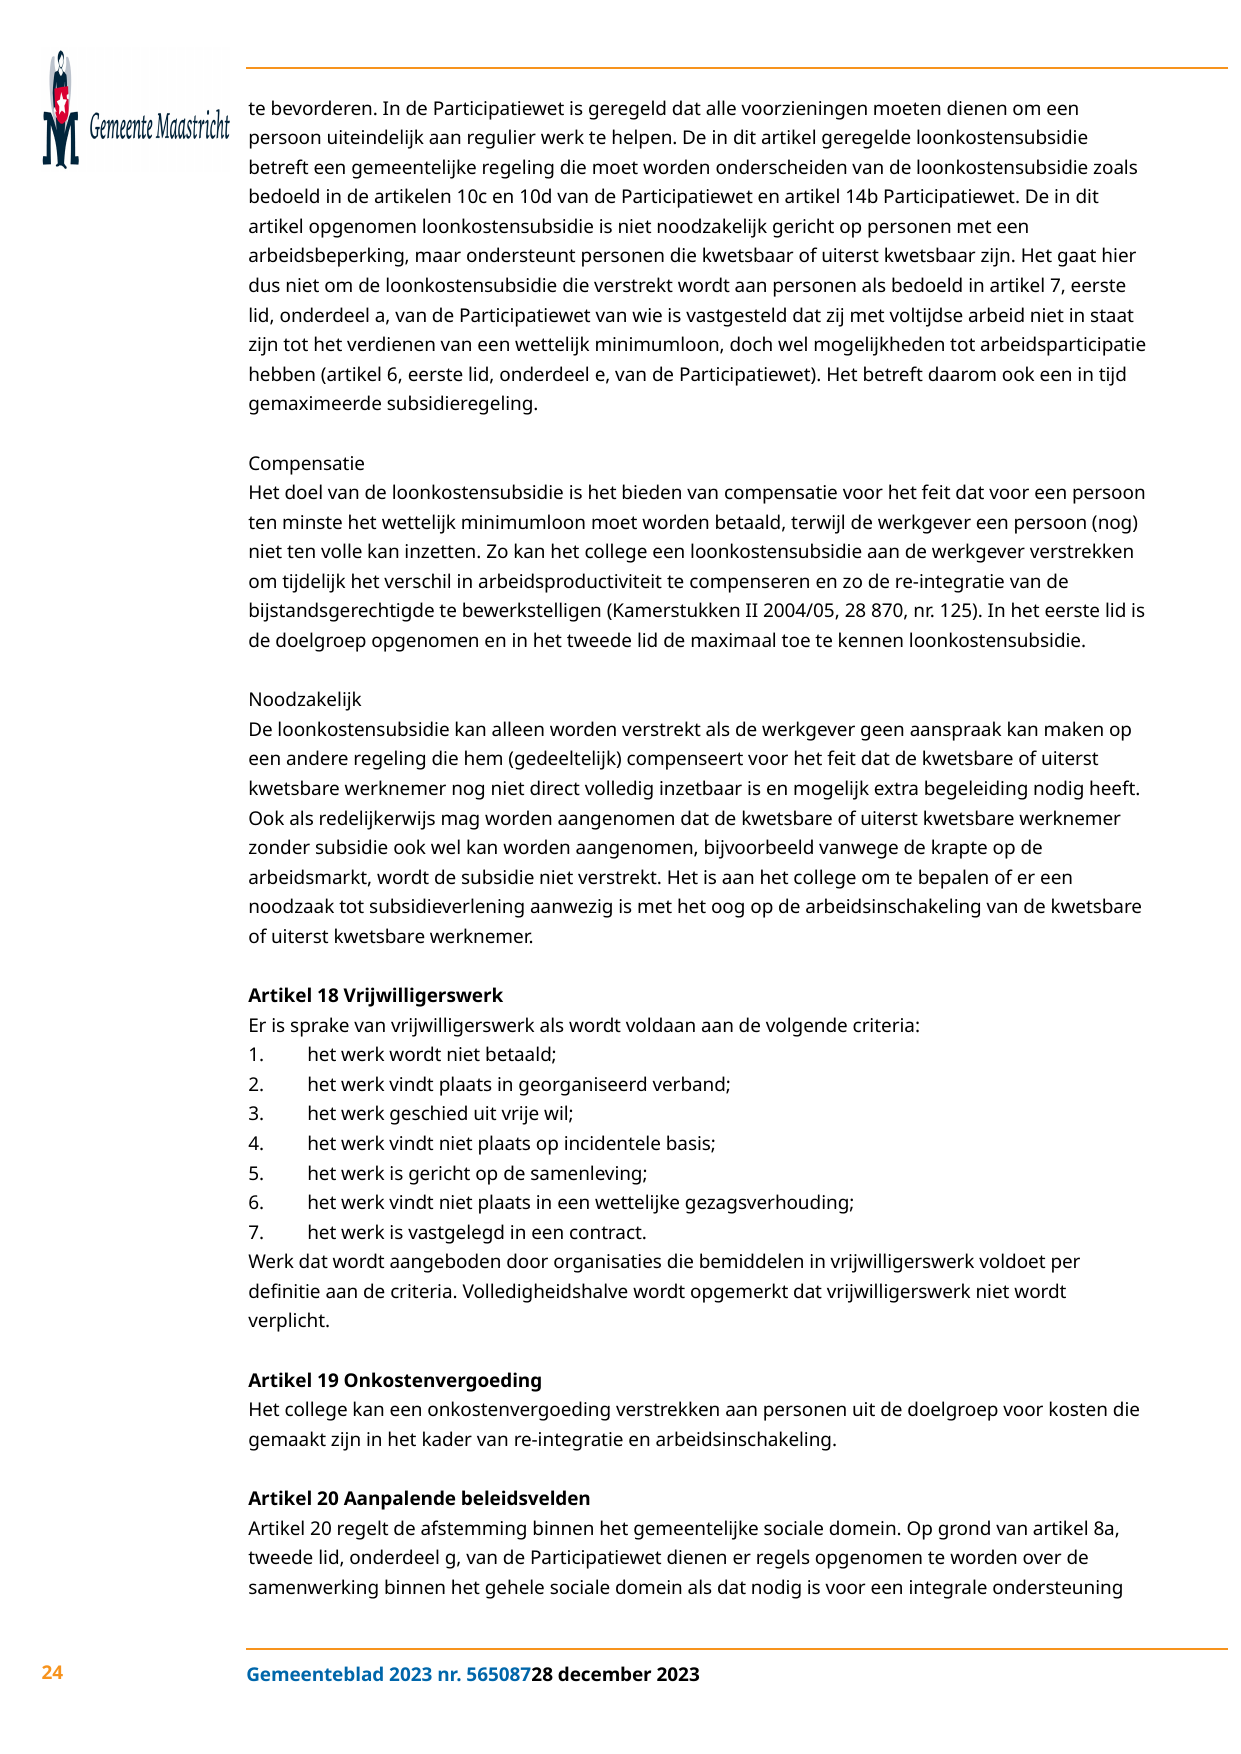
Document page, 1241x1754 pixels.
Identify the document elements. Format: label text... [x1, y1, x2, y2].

text Artikel 18 Vrijwilligerswerk [248, 982, 1152, 1008]
list het werk wordt niet betaald; [248, 1041, 1152, 1067]
text Artikel 20 Aanpalende beleidsvelden [248, 1485, 1152, 1511]
text Compensatie [248, 450, 1152, 476]
text Er is sprake van vrijwilligerswerk als wordt voldaan aan de volgende criteria: [248, 1012, 1152, 1038]
list het werk is gericht op de samenleving; [248, 1160, 1152, 1186]
text te bevorderen. In de Participatiewet is geregeld dat alle voorzieningen moeten dienen om een persoon uiteindelijk aan regulier werk te helpen. De in dit artikel geregelde loonkostensubsidie betreft een gemeentelijke regeling die moet worden onderscheiden van de loonkostensubsidie zoals bedoeld in de artikelen 10c en 10d van de Participatiewet en artikel 14b Participatiewet. De in dit artikel opgenomen loonkostensubsidie is niet noodzakelijk gericht op personen met een arbeidsbeperking, maar ondersteunt personen die kwetsbaar of uiterst kwetsbaar zijn. Het gaat hier dus niet om de loonkostensubsidie die verstrekt wordt aan personen als bedoeld in artikel 7, eerste lid, onderdeel a, van de Participatiewet van wie is vastgesteld dat zij met voltijdse arbeid niet in staat zijn tot het verdienen van een wettelijk minimumloon, doch wel mogelijkheden tot arbeidsparticipatie hebben (artikel 6, eerste lid, onderdeel e, van de Participatiewet). Het betreft daarom ook een in tijd gemaximeerde subsidieregeling. [248, 95, 1152, 416]
picture [41, 47, 231, 172]
list het werk vindt plaats in georganiseerd verband; [248, 1071, 1152, 1097]
list het werk geschied uit vrije wil; [248, 1101, 1152, 1126]
text Het college kan een onkostenvergoeding verstrekken aan personen uit de doelgroep voor kosten die gemaakt zijn in het kader van re-integratie en arbeidsinschakeling. [248, 1396, 1152, 1452]
text Artikel 20 regelt de afstemming binnen het gemeentelijke sociale domein. Op grond van artikel 8a, tweede lid, onderdeel g, van de Participatiewet dienen er regels opgenomen te worden over de samenwerking binnen het gehele sociale domein als dat nodig is voor een integrale ondersteuning [248, 1515, 1152, 1600]
list het werk is vastgelegd in een contract. [248, 1219, 1152, 1245]
text Artikel 19 Onkostenvergoeding [248, 1367, 1152, 1393]
text Werk dat wordt aangeboden door organisaties die bemiddelen in vrijwilligerswerk voldoet per definitie aan de criteria. Volledigheidshalve wordt opgemerkt dat vrijwilligerswerk niet wordt verplicht. [248, 1248, 1152, 1333]
list het werk vindt niet plaats op incidentele basis; [248, 1130, 1152, 1156]
text De loonkostensubsidie kan alleen worden verstrekt als de werkgever geen aanspraak kan maken op een andere regeling die hem (gedeeltelijk) compenseert voor het feit dat de kwetsbare of uiterst kwetsbare werknemer nog niet direct volledig inzetbaar is en mogelijk extra begeleiding nodig heeft. Ook als redelijkerwijs mag worden aangenomen dat de kwetsbare of uiterst kwetsbare werknemer zonder subsidie ook wel kan worden aangenomen, bijvoorbeeld vanwege de krapte op de arbeidsmarkt, wordt de subsidie niet verstrekt. Het is aan het college om te bepalen of er een noodzaak tot subsidieverlening aanwezig is met het oog op de arbeidsinschakeling van de kwetsbare of uiterst kwetsbare werknemer. [248, 716, 1152, 949]
text Het doel van de loonkostensubsidie is het bieden van compensatie voor het feit dat voor een persoon ten minste het wettelijk minimumloon moet worden betaald, terwijl de werkgever een persoon (nog) niet ten volle kan inzetten. Zo kan het college een loonkostensubsidie aan de werkgever verstrekken om tijdelijk het verschil in arbeidsproductiviteit te compenseren en zo de re-integratie van de bijstandsgerechtigde te bewerkstelligen (Kamerstukken II 2004/05, 28 870, nr. 125). In het eerste lid is de doelgroep opgenomen en in het tweede lid de maximaal toe te kennen loonkostensubsidie. [248, 479, 1152, 653]
text Noodzakelijk [248, 686, 1152, 712]
list het werk vindt niet plaats in een wettelijke gezagsverhouding; [248, 1189, 1152, 1215]
